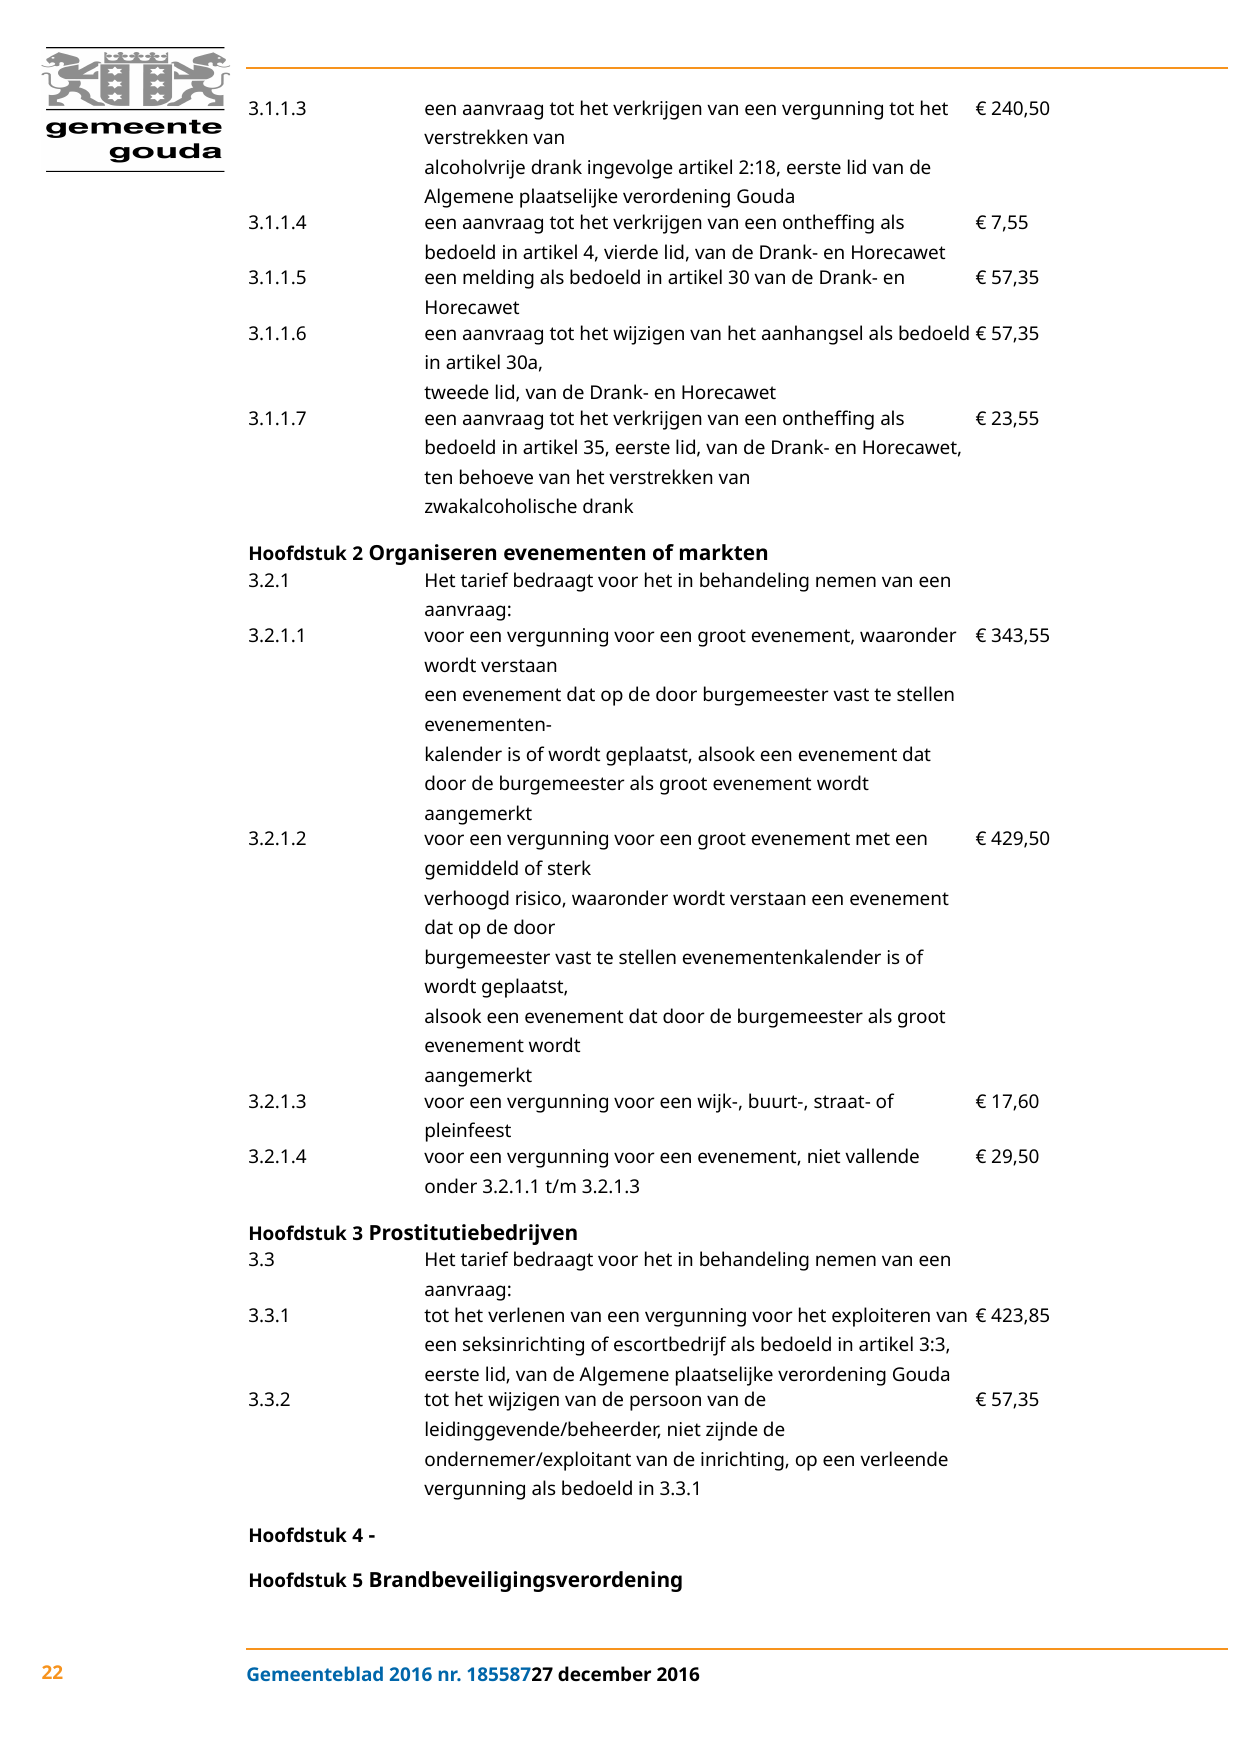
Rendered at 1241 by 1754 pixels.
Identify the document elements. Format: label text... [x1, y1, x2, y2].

table_cell tot het verlenen van een vergunning voor het exploiteren van een seksinrichting of escortbedrijf als bedoeld in artikel 3:3, eerste lid, van de Algemene plaatselijke verordening Gouda [424, 1302, 975, 1387]
table_header 3.2.1 [248, 567, 424, 622]
table_cell € 17,60 [975, 1088, 1152, 1143]
table_cell voor een vergunning voor een evenement, niet vallende onder 3.2.1.1 t/m 3.2.1.3 [424, 1143, 975, 1199]
table_cell € 429,50 [975, 826, 1152, 1088]
table_cell € 343,55 [975, 623, 1152, 826]
table_cell 3.2.1.1 [248, 623, 424, 826]
table_cell een aanvraag tot het verkrijgen van een ontheffing als bedoeld in artikel 35, eerste lid, van de Drank- en Horecawet, ten behoeve van het verstrekken van zwakalcoholische drank [424, 405, 975, 519]
table_cell 3.2.1.2 [248, 826, 424, 1088]
text Hoofdstuk 3 Prostitutiebedrijven [248, 1218, 1152, 1246]
table_cell € 240,50 [975, 95, 1152, 209]
table_cell voor een vergunning voor een wijk-, buurt-, straat- of pleinfeest [424, 1088, 975, 1143]
table_cell € 23,55 [975, 405, 1152, 519]
table_cell € 57,35 [975, 320, 1152, 405]
picture [41, 47, 231, 172]
table_cell 3.1.1.4 [248, 209, 424, 264]
table_cell 3.1.1.7 [248, 405, 424, 519]
table_cell € 7,55 [975, 209, 1152, 264]
table_cell een aanvraag tot het verkrijgen van een vergunning tot het verstrekken van alcoholvrije drank ingevolge artikel 2:18, eerste lid van de Algemene plaatselijke verordening Gouda [424, 95, 975, 209]
table_cell 3.3.1 [248, 1302, 424, 1387]
text Hoofdstuk 2 Organiseren evenementen of markten [248, 538, 1152, 567]
table_cell een aanvraag tot het wijzigen van het aanhangsel als bedoeld in artikel 30a, tweede lid, van de Drank- en Horecawet [424, 320, 975, 405]
table_cell € 57,35 [975, 265, 1152, 320]
table_header [975, 567, 1152, 622]
table_cell 3.1.1.6 [248, 320, 424, 405]
table_cell € 57,35 [975, 1387, 1152, 1501]
table_header [975, 1246, 1152, 1302]
table_cell 3.3.2 [248, 1387, 424, 1501]
table_cell voor een vergunning voor een groot evenement, waaronder wordt verstaan een evenement dat op de door burgemeester vast te stellen evenementen- kalender is of wordt geplaatst, alsook een evenement dat door de burgemeester als groot evenement wordt aangemerkt [424, 623, 975, 826]
table_cell € 423,85 [975, 1302, 1152, 1387]
table_header Het tarief bedraagt voor het in behandeling nemen van een aanvraag: [424, 1246, 975, 1302]
table_cell een aanvraag tot het verkrijgen van een ontheffing als bedoeld in artikel 4, vierde lid, van de Drank- en Horecawet [424, 209, 975, 264]
table_cell 3.1.1.3 [248, 95, 424, 209]
table_header 3.3 [248, 1246, 424, 1302]
table_cell een melding als bedoeld in artikel 30 van de Drank- en Horecawet [424, 265, 975, 320]
text Hoofdstuk 5 Brandbeveiligingsverordening [248, 1565, 1152, 1593]
table_cell 3.2.1.4 [248, 1143, 424, 1199]
table_header Het tarief bedraagt voor het in behandeling nemen van een aanvraag: [424, 567, 975, 622]
table_cell € 29,50 [975, 1143, 1152, 1199]
text Hoofdstuk 4 - [248, 1520, 1152, 1549]
table_cell 3.2.1.3 [248, 1088, 424, 1143]
table_cell tot het wijzigen van de persoon van de leidinggevende/beheerder, niet zijnde de ondernemer/exploitant van de inrichting, op een verleende vergunning als bedoeld in 3.3.1 [424, 1387, 975, 1501]
table_cell voor een vergunning voor een groot evenement met een gemiddeld of sterk verhoogd risico, waaronder wordt verstaan een evenement dat op de door burgemeester vast te stellen evenementenkalender is of wordt geplaatst, alsook een evenement dat door de burgemeester als groot evenement wordt aangemerkt [424, 826, 975, 1088]
table_cell 3.1.1.5 [248, 265, 424, 320]
